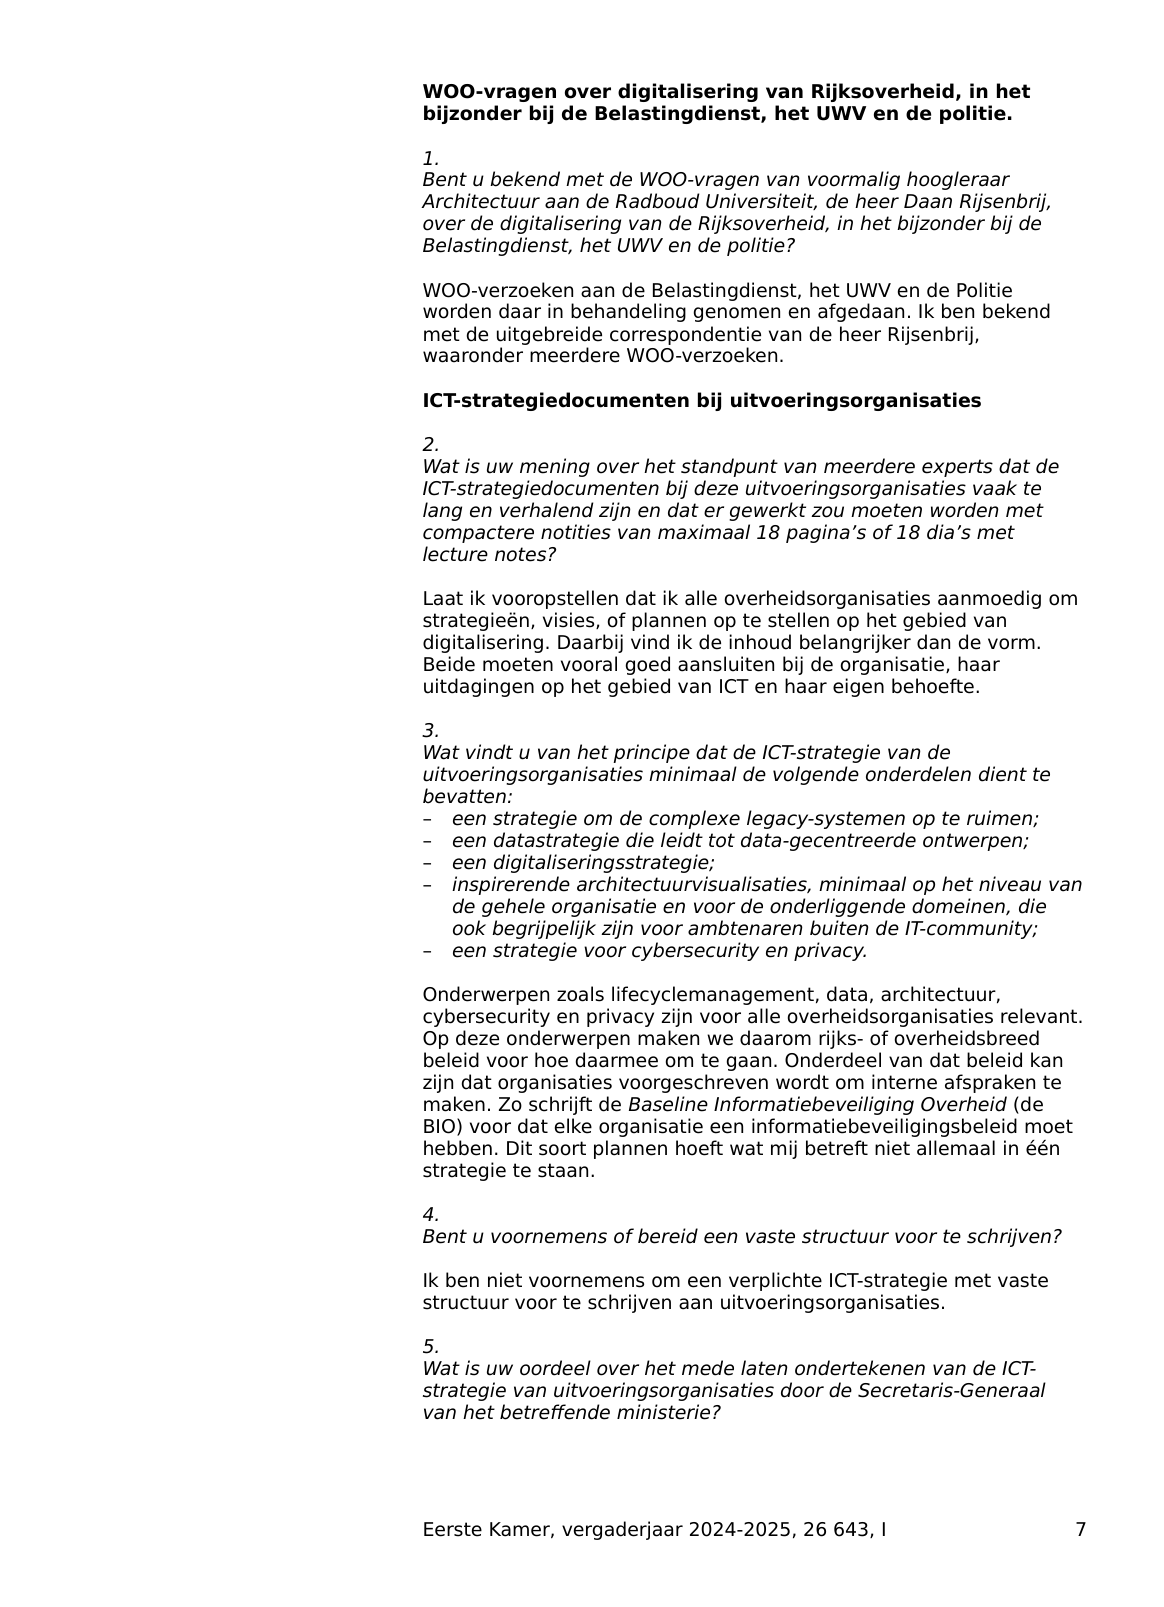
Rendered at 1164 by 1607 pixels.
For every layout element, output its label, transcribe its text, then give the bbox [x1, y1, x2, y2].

text 1. [422, 147, 1087, 169]
text WOO-verzoeken aan de Belastingdienst, het UWV en de Politie worden daar in behandeling genomen en afgedaan. Ik ben bekend met de uitgebreide correspondentie van de heer Rijsenbrij, waaronder meerdere WOO-verzoeken. [422, 279, 1087, 367]
text Onderwerpen zoals lifecyclemanagement, data, architectuur, cybersecurity en privacy zijn voor alle overheidsorganisaties relevant. Op deze onderwerpen maken we daarom rijks- of overheidsbreed beleid voor hoe daarmee om te gaan. Onderdeel van dat beleid kan zijn dat organisaties voorgeschreven wordt om interne afspraken te maken. Zo schrijft de Baseline Informatiebeveiliging Overheid (de BIO) voor dat elke organisatie een informatiebeveiligingsbeleid moet hebben. Dit soort plannen hoeft wat mij betreft niet allemaal in één strategie te staan. [422, 984, 1087, 1182]
text – een digitaliseringsstrategie; [422, 852, 1087, 874]
subtitle ICT-strategiedocumenten bij uitvoeringsorganisaties [422, 389, 1087, 412]
text Bent u bekend met de WOO-vragen van voormalig hoogleraar Architectuur aan de Radboud Universiteit, de heer Daan Rijsenbrij, over de digitalisering van de Rijksoverheid, in het bijzonder bij de Belastingdienst, het UWV en de politie? [422, 169, 1087, 257]
text 3. [422, 720, 1087, 742]
text 5. [422, 1336, 1087, 1358]
text 2. [422, 434, 1087, 456]
text Bent u voornemens of bereid een vaste structuur voor te schrijven? [422, 1226, 1087, 1248]
text Ik ben niet voornemens om een verplichte ICT-strategie met vaste structuur voor te schrijven aan uitvoeringsorganisaties. [422, 1270, 1087, 1314]
text Wat is uw mening over het standpunt van meerdere experts dat de ICT-strategiedocumenten bij deze uitvoeringsorganisaties vaak te lang en verhalend zijn en dat er gewerkt zou moeten worden met compactere notities van maximaal 18 pagina’s of 18 dia’s met lecture notes? [422, 456, 1087, 566]
text – een strategie om de complexe legacy-systemen op te ruimen; [422, 808, 1087, 830]
text – een strategie voor cybersecurity en privacy. [422, 940, 1087, 962]
text 4. [422, 1204, 1087, 1226]
text WOO-vragen over digitalisering van Rijksoverheid, in het bijzonder bij de Belastingdienst, het UWV en de politie. [422, 81, 1087, 125]
text Wat vindt u van het principe dat de ICT-strategie van de uitvoeringsorganisaties minimaal de volgende onderdelen dient te bevatten: [422, 742, 1087, 808]
text Laat ik vooropstellen dat ik alle overheidsorganisaties aanmoedig om strategieën, visies, of plannen op te stellen op het gebied van digitalisering. Daarbij vind ik de inhoud belangrijker dan de vorm. Beide moeten vooral goed aansluiten bij de organisatie, haar uitdagingen op het gebied van ICT en haar eigen behoefte. [422, 588, 1087, 698]
text – inspirerende architectuurvisualisaties, minimaal op het niveau van de gehele organisatie en voor de onderliggende domeinen, die ook begrijpelijk zijn voor ambtenaren buiten de IT-community; [422, 874, 1087, 940]
text – een datastrategie die leidt tot data-gecentreerde ontwerpen; [422, 830, 1087, 852]
text Wat is uw oordeel over het mede laten ondertekenen van de ICT-strategie van uitvoeringsorganisaties door de Secretaris-Generaal van het betreffende ministerie? [422, 1358, 1087, 1424]
